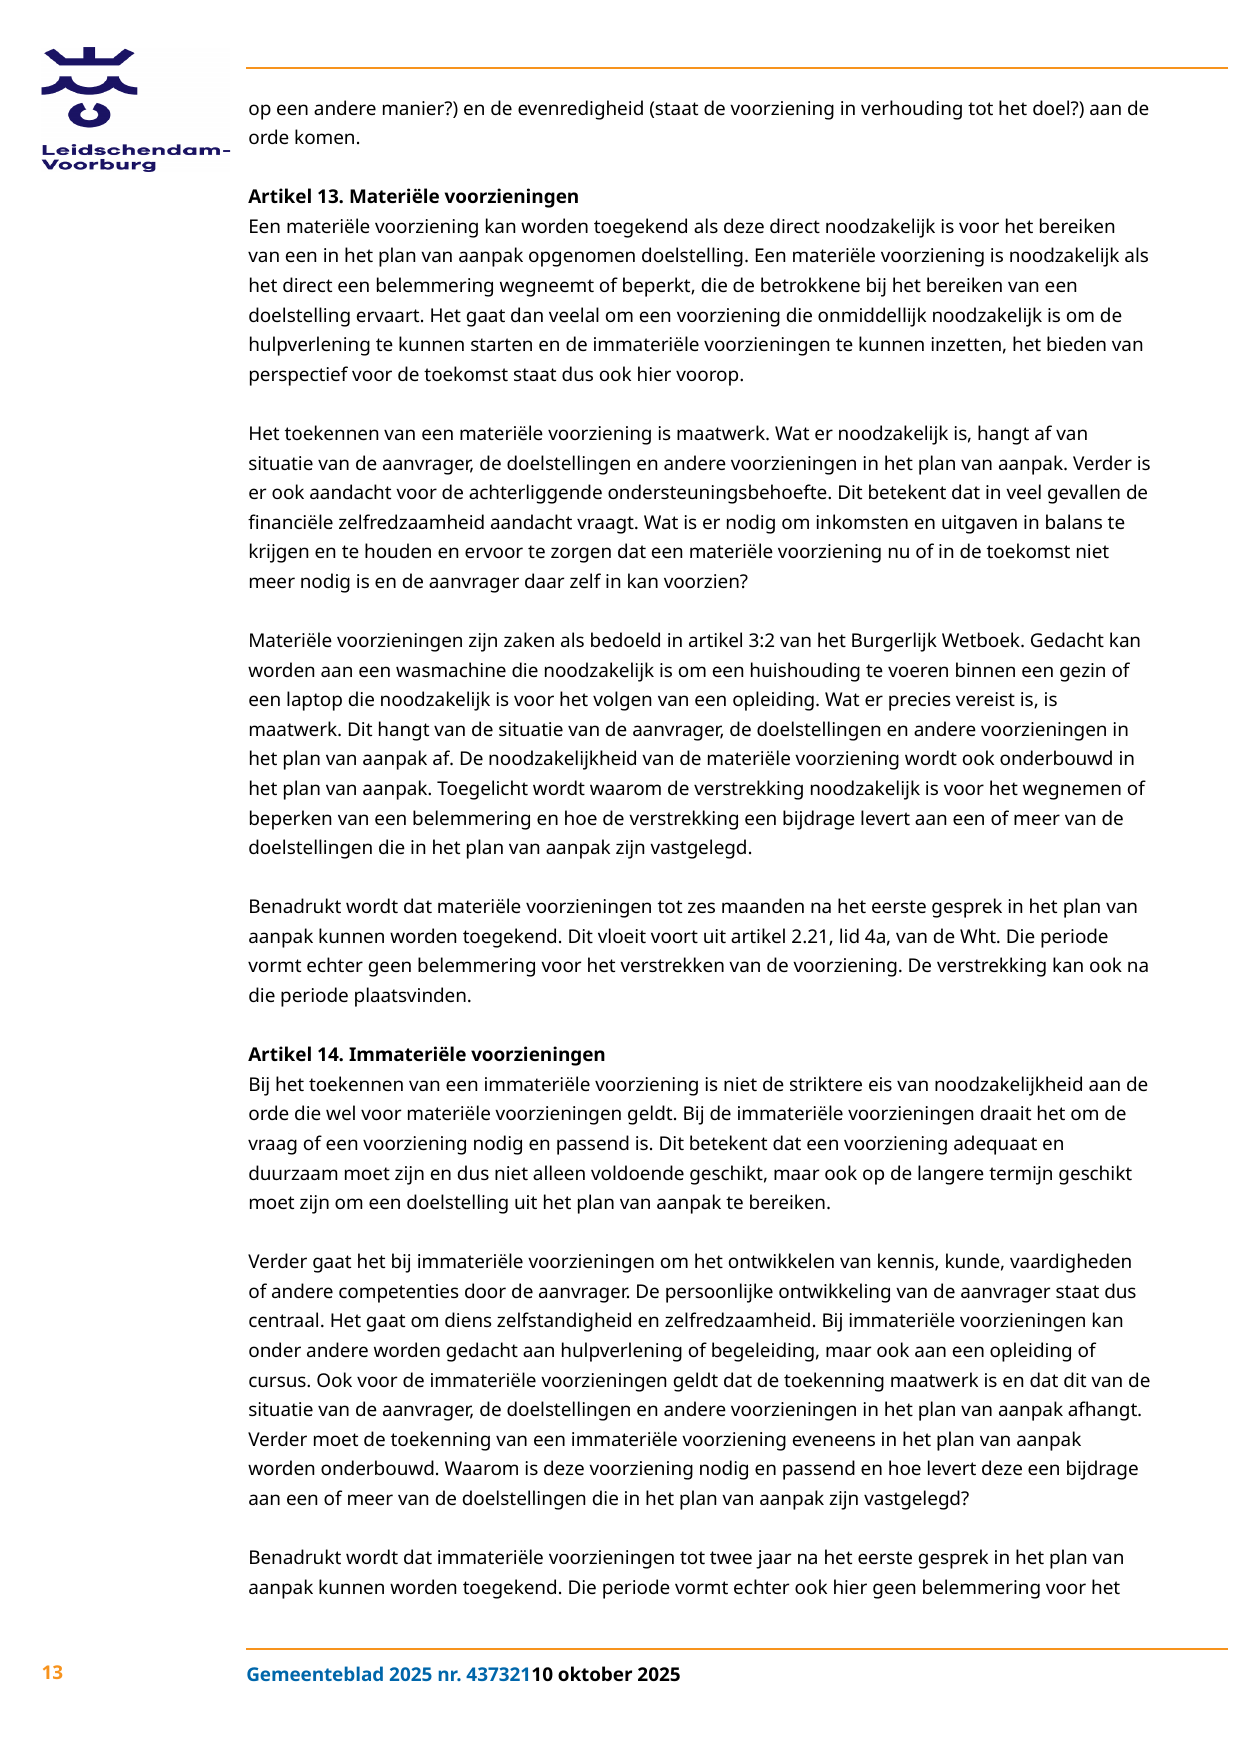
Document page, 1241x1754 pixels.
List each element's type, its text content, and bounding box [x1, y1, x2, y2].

text op een andere manier?) en de evenredigheid (staat de voorziening in verhouding tot het doel?) aan de orde komen. [248, 95, 1152, 150]
picture [41, 47, 231, 172]
text Artikel 13. Materiële voorzieningen [248, 183, 1152, 209]
text Materiële voorzieningen zijn zaken als bedoeld in artikel 3:2 van het Burgerlijk Wetboek. Gedacht kan worden aan een wasmachine die noodzakelijk is om een huishouding te voeren binnen een gezin of een laptop die noodzakelijk is voor het volgen van een opleiding. Wat er precies vereist is, is maatwerk. Dit hangt van de situatie van de aanvrager, de doelstellingen en andere voorzieningen in het plan van aanpak af. De noodzakelijkheid van de materiële voorziening wordt ook onderbouwd in het plan van aanpak. Toegelicht wordt waarom de verstrekking noodzakelijk is voor het wegnemen of beperken van een belemmering en hoe de verstrekking een bijdrage levert aan een of meer van de doelstellingen die in het plan van aanpak zijn vastgelegd. [248, 627, 1152, 860]
text Benadrukt wordt dat immateriële voorzieningen tot twee jaar na het eerste gesprek in het plan van aanpak kunnen worden toegekend. Die periode vormt echter ook hier geen belemmering voor het [248, 1544, 1152, 1600]
text Benadrukt wordt dat materiële voorzieningen tot zes maanden na het eerste gesprek in het plan van aanpak kunnen worden toegekend. Dit vloeit voort uit artikel 2.21, lid 4a, van de Wht. Die periode vormt echter geen belemmering voor het verstrekken van de voorziening. De verstrekking kan ook na die periode plaatsvinden. [248, 893, 1152, 1008]
text Een materiële voorziening kan worden toegekend als deze direct noodzakelijk is voor het bereiken van een in het plan van aanpak opgenomen doelstelling. Een materiële voorziening is noodzakelijk als het direct een belemmering wegneemt of beperkt, die de betrokkene bij het bereiken van een doelstelling ervaart. Het gaat dan veelal om een voorziening die onmiddellijk noodzakelijk is om de hulpverlening te kunnen starten en de immateriële voorzieningen te kunnen inzetten, het bieden van perspectief voor de toekomst staat dus ook hier voorop. [248, 213, 1152, 387]
text Artikel 14. Immateriële voorzieningen [248, 1041, 1152, 1067]
text Verder gaat het bij immateriële voorzieningen om het ontwikkelen van kennis, kunde, vaardigheden of andere competenties door de aanvrager. De persoonlijke ontwikkeling van de aanvrager staat dus centraal. Het gaat om diens zelfstandigheid en zelfredzaamheid. Bij immateriële voorzieningen kan onder andere worden gedacht aan hulpverlening of begeleiding, maar ook aan een opleiding of cursus. Ook voor de immateriële voorzieningen geldt dat de toekenning maatwerk is en dat dit van de situatie van de aanvrager, de doelstellingen en andere voorzieningen in het plan van aanpak afhangt. Verder moet de toekenning van een immateriële voorziening eveneens in het plan van aanpak worden onderbouwd. Waarom is deze voorziening nodig en passend en hoe levert deze een bijdrage aan een of meer van de doelstellingen die in het plan van aanpak zijn vastgelegd? [248, 1248, 1152, 1511]
text Het toekennen van een materiële voorziening is maatwerk. Wat er noodzakelijk is, hangt af van situatie van de aanvrager, de doelstellingen en andere voorzieningen in het plan van aanpak. Verder is er ook aandacht voor de achterliggende ondersteuningsbehoefte. Dit betekent dat in veel gevallen de financiële zelfredzaamheid aandacht vraagt. Wat is er nodig om inkomsten en uitgaven in balans te krijgen en te houden en ervoor te zorgen dat een materiële voorziening nu of in de toekomst niet meer nodig is en de aanvrager daar zelf in kan voorzien? [248, 420, 1152, 594]
text Bij het toekennen van een immateriële voorziening is niet de striktere eis van noodzakelijkheid aan de orde die wel voor materiële voorzieningen geldt. Bij de immateriële voorzieningen draait het om de vraag of een voorziening nodig en passend is. Dit betekent dat een voorziening adequaat en duurzaam moet zijn en dus niet alleen voldoende geschikt, maar ook op de langere termijn geschikt moet zijn om een doelstelling uit het plan van aanpak te bereiken. [248, 1071, 1152, 1215]
